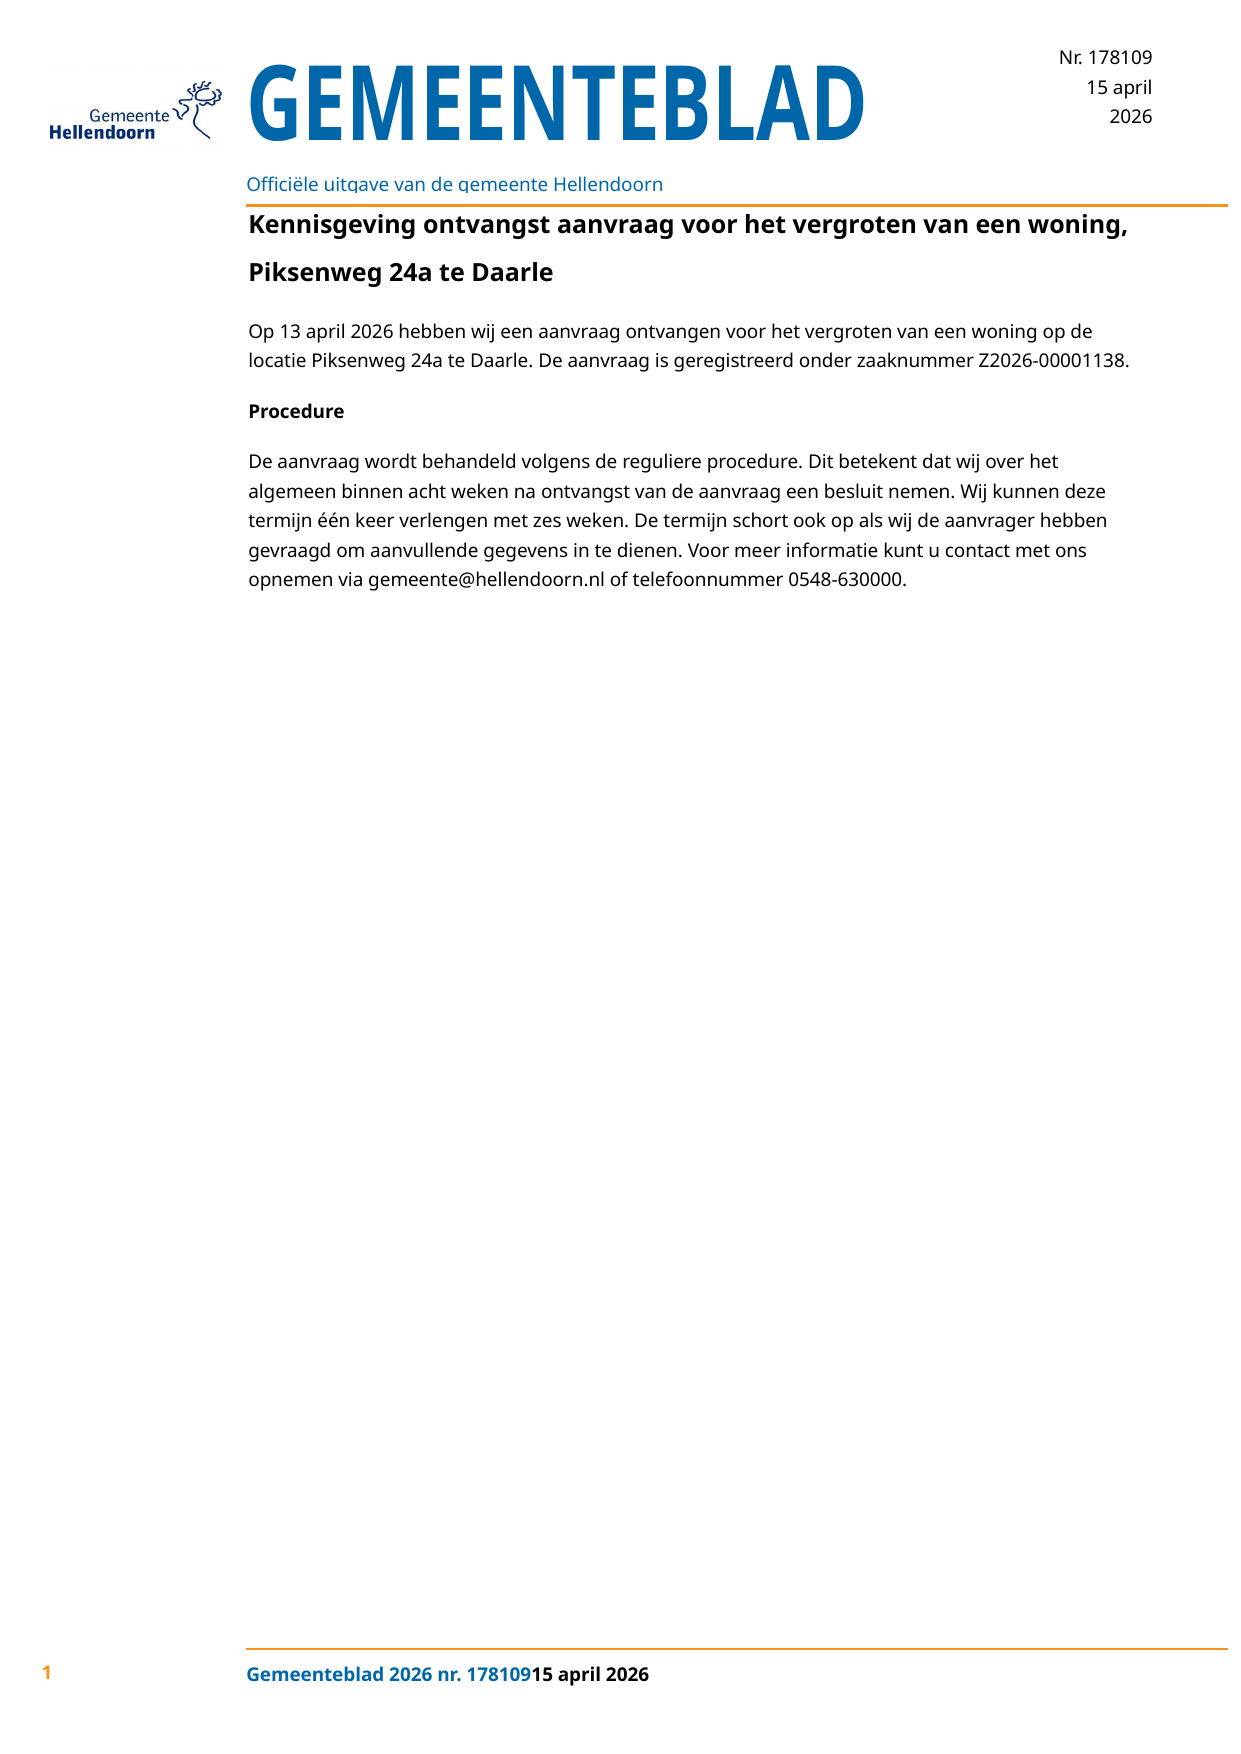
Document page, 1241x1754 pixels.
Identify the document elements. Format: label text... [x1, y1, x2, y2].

text Procedure [248, 398, 1152, 424]
text Op 13 april 2026 hebben wij een aanvraag ontvangen voor het vergroten van een woning op de locatie Piksenweg 24a te Daarle. De aanvraag is geregistreerd onder zaaknummer Z2026-00001138. [248, 318, 1152, 373]
picture [41, 47, 231, 172]
text Kennisgeving ontvangst aanvraag voor het vergroten van een woning, Piksenweg 24a te Daarle [248, 207, 1152, 288]
text De aanvraag wordt behandeld volgens de reguliere procedure. Dit betekent dat wij over het algemeen binnen acht weken na ontvangst van de aanvraag een besluit nemen. Wij kunnen deze termijn één keer verlengen met zes weken. De termijn schort ook op als wij de aanvrager hebben gevraagd om aanvullende gegevens in te dienen. Voor meer informatie kunt u contact met ons opnemen via gemeente@hellendoorn.nl of telefoonnummer 0548-630000. [248, 448, 1152, 592]
